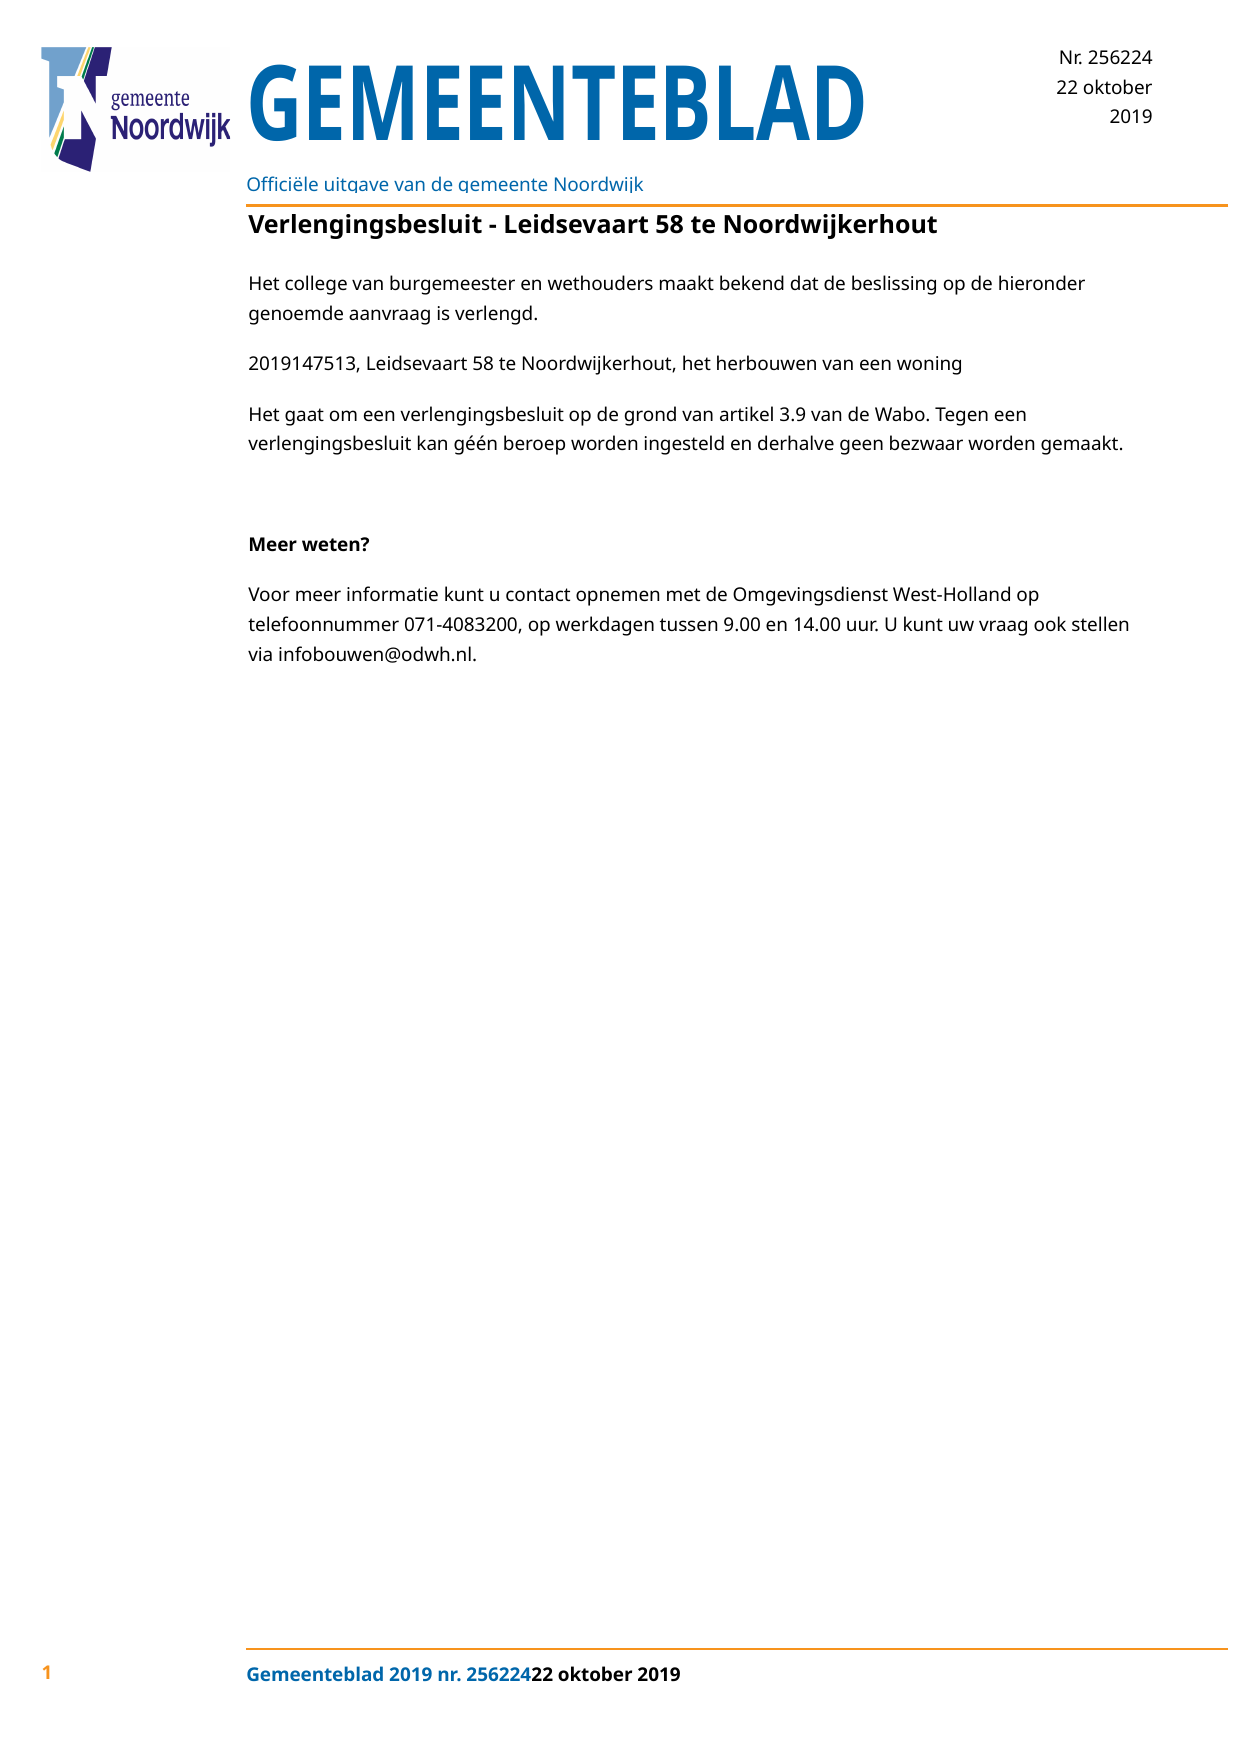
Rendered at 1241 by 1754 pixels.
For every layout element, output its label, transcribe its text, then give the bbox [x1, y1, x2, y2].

text Meer weten? [248, 531, 1152, 557]
text 2019147513, Leidsevaart 58 te Noordwijkerhout, het herbouwen van een woning [248, 350, 1152, 376]
text Verlengingsbesluit - Leidsevaart 58 te Noordwijkerhout [248, 207, 1152, 241]
picture [41, 47, 231, 172]
text Het college van burgemeester en wethouders maakt bekend dat de beslissing op de hieronder genoemde aanvraag is verlengd. [248, 270, 1152, 326]
text Het gaat om een verlengingsbesluit op de grond van artikel 3.9 van de Wabo. Tegen een verlengingsbesluit kan géén beroep worden ingesteld en derhalve geen bezwaar worden gemaakt. [248, 401, 1152, 456]
text Voor meer informatie kunt u contact opnemen met de Omgevingsdienst West-Holland op telefoonnummer 071-4083200, op werkdagen tussen 9.00 en 14.00 uur. U kunt uw vraag ook stellen via infobouwen@odwh.nl. [248, 582, 1152, 666]
